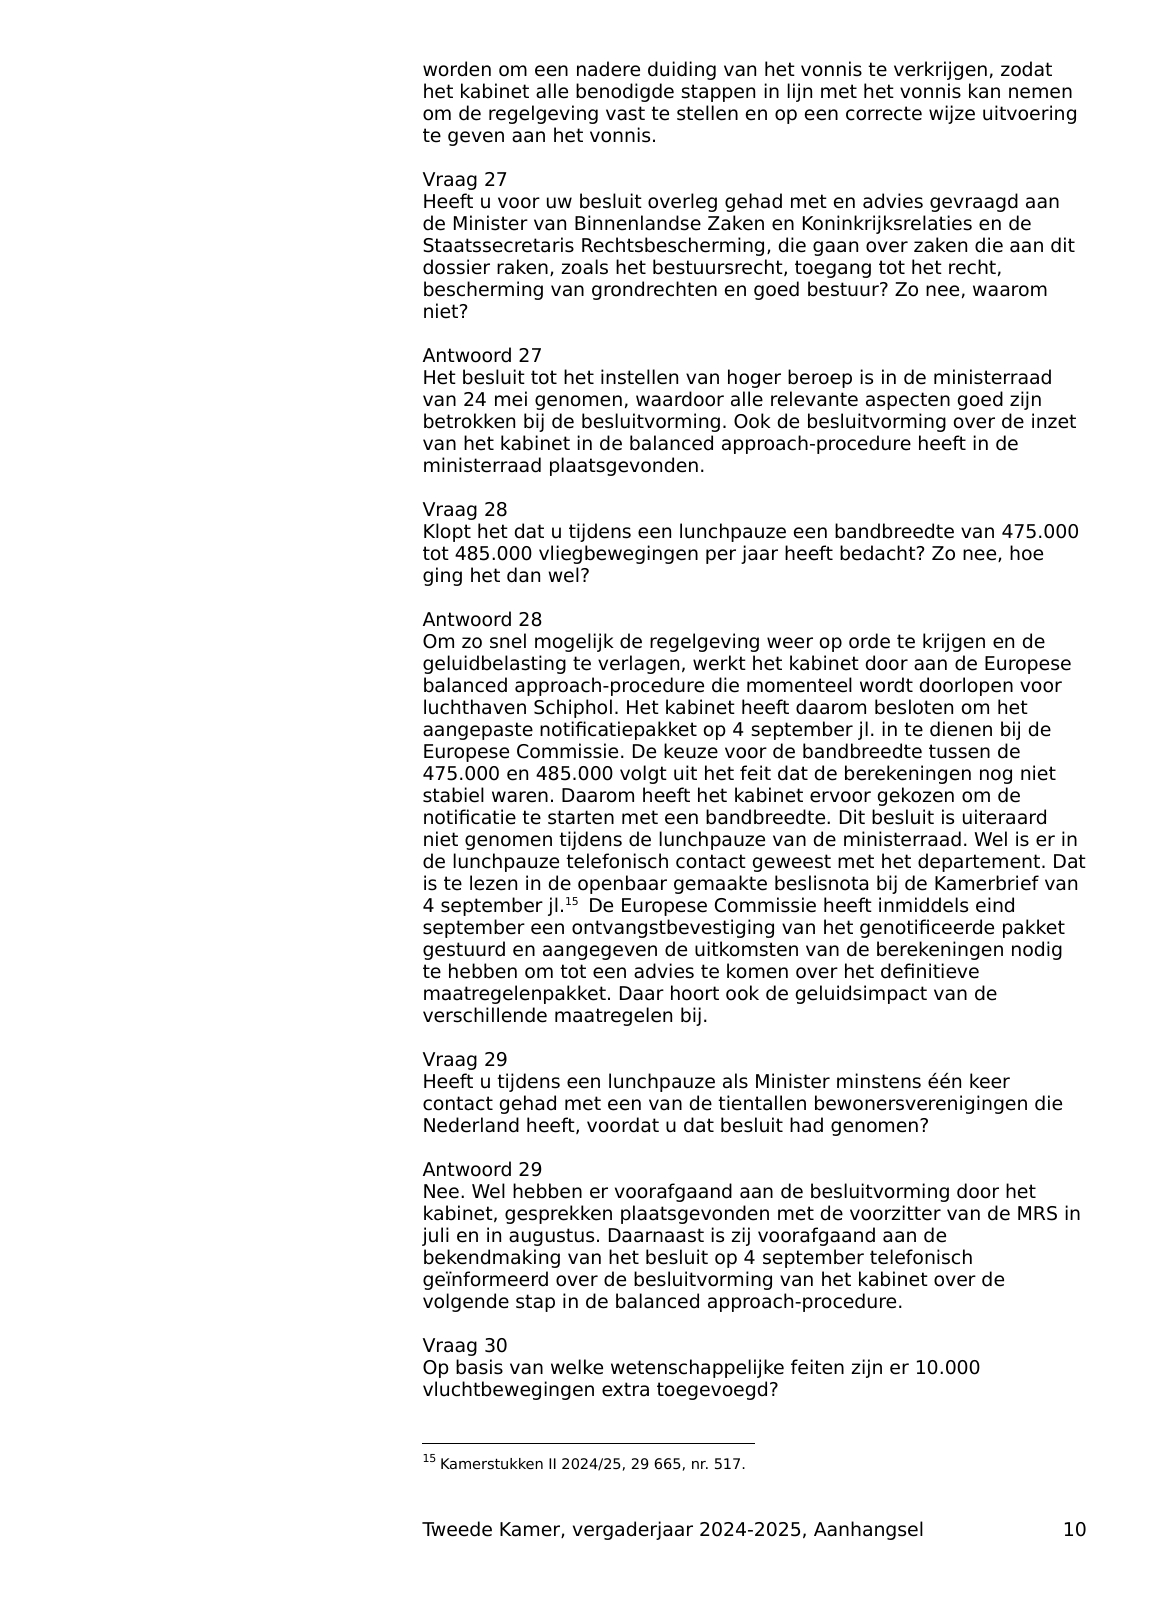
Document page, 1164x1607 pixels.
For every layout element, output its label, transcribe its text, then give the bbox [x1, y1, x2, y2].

text Op basis van welke wetenschappelijke feiten zijn er 10.000 vluchtbewegingen extra toegevoegd? [422, 1357, 1087, 1401]
text Vraag 28 [422, 499, 1087, 521]
text Heeft u tijdens een lunchpauze als Minister minstens één keer contact gehad met een van de tientallen bewonersverenigingen die Nederland heeft, voordat u dat besluit had genomen? [422, 1071, 1087, 1137]
text worden om een nadere duiding van het vonnis te verkrijgen, zodat het kabinet alle benodigde stappen in lijn met het vonnis kan nemen om de regelgeving vast te stellen en op een correcte wijze uitvoering te geven aan het vonnis. [422, 59, 1087, 147]
text Nee. Wel hebben er voorafgaand aan de besluitvorming door het kabinet, gesprekken plaatsgevonden met de voorzitter van de MRS in juli en in augustus. Daarnaast is zij voorafgaand aan de bekendmaking van het besluit op 4 september telefonisch geïnformeerd over de besluitvorming van het kabinet over de volgende stap in de balanced approach-procedure. [422, 1181, 1087, 1313]
text Het besluit tot het instellen van hoger beroep is in de ministerraad van 24 mei genomen, waardoor alle relevante aspecten goed zijn betrokken bij de besluitvorming. Ook de besluitvorming over de inzet van het kabinet in de balanced approach-procedure heeft in de ministerraad plaatsgevonden. [422, 367, 1087, 477]
text Vraag 29 [422, 1049, 1087, 1071]
text Antwoord 27 [422, 345, 1087, 367]
text Heeft u voor uw besluit overleg gehad met en advies gevraagd aan de Minister van Binnenlandse Zaken en Koninkrijksrelaties en de Staatssecretaris Rechtsbescherming, die gaan over zaken die aan dit dossier raken, zoals het bestuursrecht, toegang tot het recht, bescherming van grondrechten en goed bestuur? Zo nee, waarom niet? [422, 191, 1087, 323]
text Om zo snel mogelijk de regelgeving weer op orde te krijgen en de geluidbelasting te verlagen, werkt het kabinet door aan de Europese balanced approach-procedure die momenteel wordt doorlopen voor luchthaven Schiphol. Het kabinet heeft daarom besloten om het aangepaste notificatiepakket op 4 september jl. in te dienen bij de Europese Commissie. De keuze voor de bandbreedte tussen de 475.000 en 485.000 volgt uit het feit dat de berekeningen nog niet stabiel waren. Daarom heeft het kabinet ervoor gekozen om de notificatie te starten met een bandbreedte. Dit besluit is uiteraard niet genomen tijdens de lunchpauze van de ministerraad. Wel is er in de lunchpauze telefonisch contact geweest met het departement. Dat is te lezen in de openbaar gemaakte beslisnota bij de Kamerbrief van 4 september jl. De Europese Commissie heeft inmiddels eind september een ontvangstbevestiging van het genotificeerde pakket gestuurd en aangegeven de uitkomsten van de berekeningen nodig te hebben om tot een advies te komen over het definitieve maatregelenpakket. Daar hoort ook de geluidsimpact van de verschillende maatregelen bij. [422, 631, 1087, 1027]
text Vraag 30 [422, 1335, 1087, 1357]
text Antwoord 28 [422, 609, 1087, 631]
text Klopt het dat u tijdens een lunchpauze een bandbreedte van 475.000 tot 485.000 vliegbewegingen per jaar heeft bedacht? Zo nee, hoe ging het dan wel? [422, 521, 1087, 587]
text Kamerstukken II 2024/25, 29 665, nr. 517. [422, 1452, 1087, 1474]
text Vraag 27 [422, 169, 1087, 191]
text Antwoord 29 [422, 1159, 1087, 1181]
